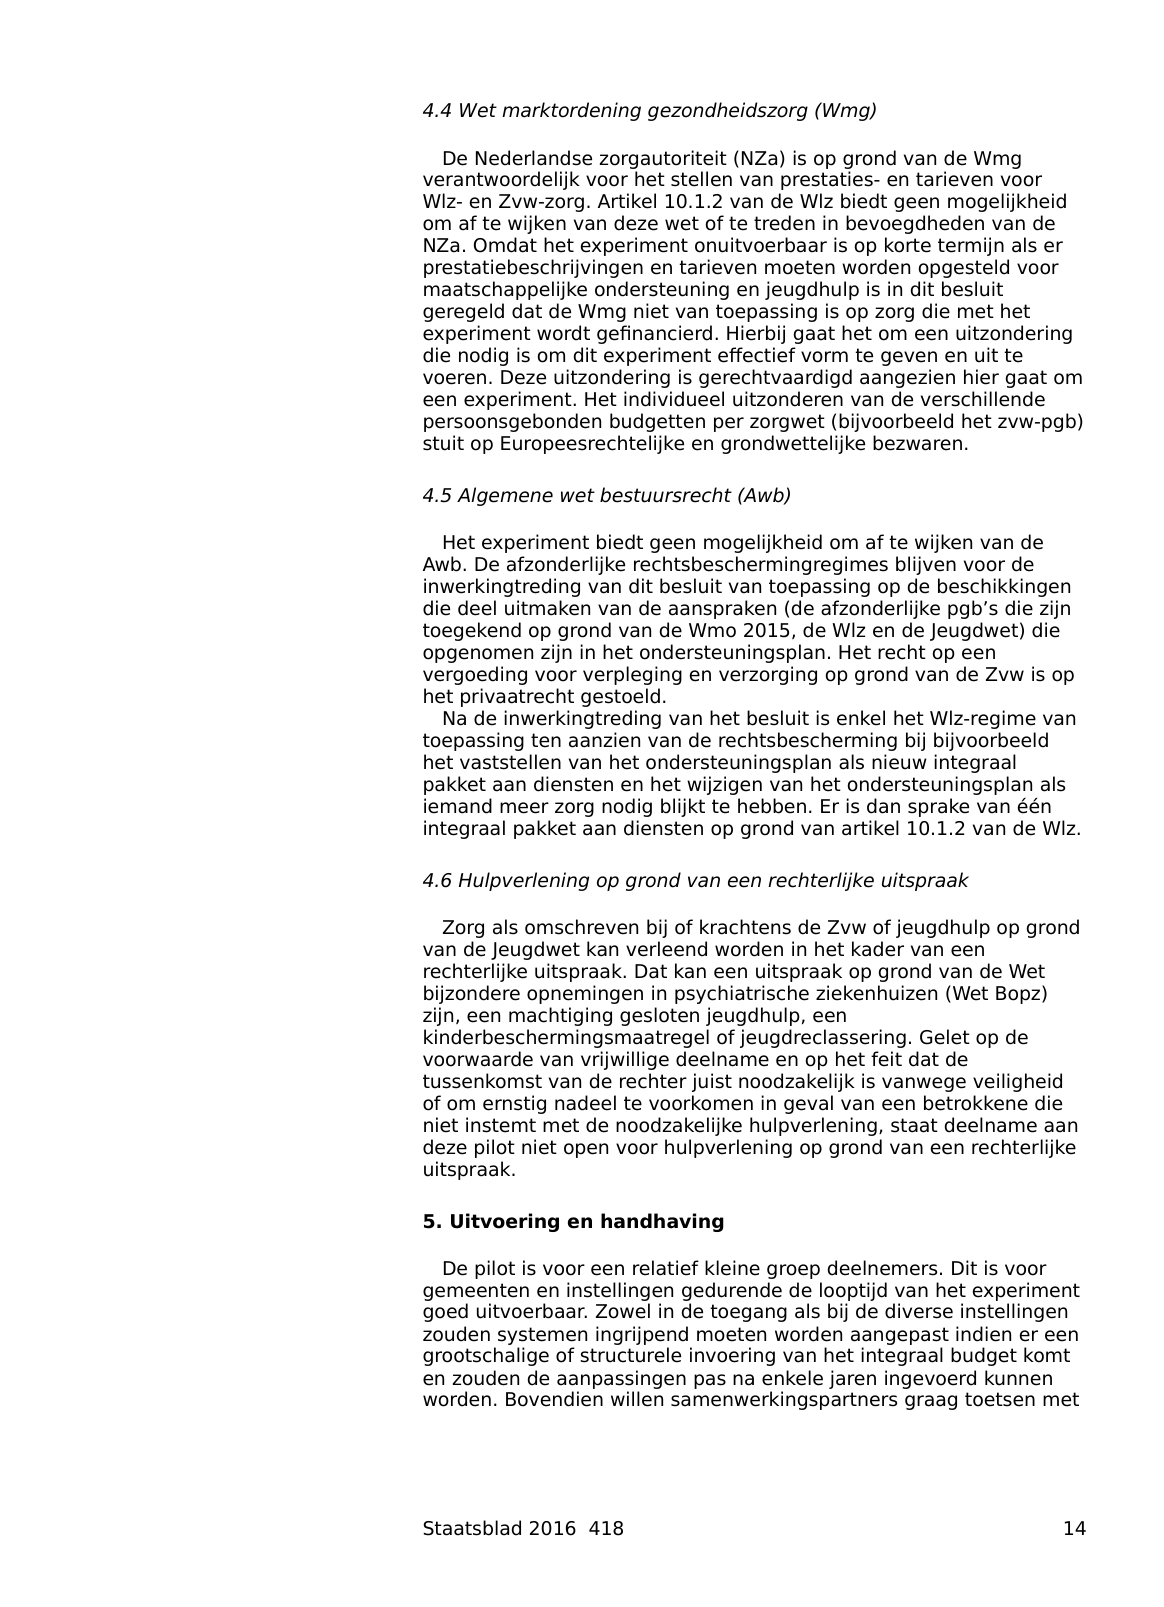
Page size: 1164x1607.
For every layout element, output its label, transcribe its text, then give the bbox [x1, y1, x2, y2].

subtitle 4.5 Algemene wet bestuursrecht (Awb) [422, 485, 1087, 507]
text Na de inwerkingtreding van het besluit is enkel het Wlz-regime van toepassing ten aanzien van de rechtsbescherming bij bijvoorbeeld het vaststellen van het ondersteuningsplan als nieuw integraal pakket aan diensten en het wijzigen van het ondersteuningsplan als iemand meer zorg nodig blijkt te hebben. Er is dan sprake van één integraal pakket aan diensten op grond van artikel 10.1.2 van de Wlz. [422, 708, 1087, 840]
subtitle 5. Uitvoering en handhaving [422, 1211, 1087, 1232]
subtitle 4.4 Wet marktordening gezondheidszorg (Wmg) [422, 100, 1087, 122]
text De pilot is voor een relatief kleine groep deelnemers. Dit is voor gemeenten en instellingen gedurende de looptijd van het experiment goed uitvoerbaar. Zowel in de toegang als bij de diverse instellingen zouden systemen ingrijpend moeten worden aangepast indien er een grootschalige of structurele invoering van het integraal budget komt en zouden de aanpassingen pas na enkele jaren ingevoerd kunnen worden. Bovendien willen samenwerkingspartners graag toetsen met [422, 1257, 1087, 1411]
subtitle 4.6 Hulpverlening op grond van een rechterlijke uitspraak [422, 870, 1087, 892]
text De Nederlandse zorgautoriteit (NZa) is op grond van de Wmg verantwoordelijk voor het stellen van prestaties- en tarieven voor Wlz- en Zvw-zorg. Artikel 10.1.2 van de Wlz biedt geen mogelijkheid om af te wijken van deze wet of te treden in bevoegdheden van de NZa. Omdat het experiment onuitvoerbaar is op korte termijn als er prestatiebeschrijvingen en tarieven moeten worden opgesteld voor maatschappelijke ondersteuning en jeugdhulp is in dit besluit geregeld dat de Wmg niet van toepassing is op zorg die met het experiment wordt gefinancierd. Hierbij gaat het om een uitzondering die nodig is om dit experiment effectief vorm te geven en uit te voeren. Deze uitzondering is gerechtvaardigd aangezien hier gaat om een experiment. Het individueel uitzonderen van de verschillende persoonsgebonden budgetten per zorgwet (bijvoorbeeld het zvw-pgb) stuit op Europeesrechtelijke en grondwettelijke bezwaren. [422, 147, 1087, 455]
text Het experiment biedt geen mogelijkheid om af te wijken van de Awb. De afzonderlijke rechtsbeschermingregimes blijven voor de inwerkingtreding van dit besluit van toepassing op de beschikkingen die deel uitmaken van de aanspraken (de afzonderlijke pgb’s die zijn toegekend op grond van de Wmo 2015, de Wlz en de Jeugdwet) die opgenomen zijn in het ondersteuningsplan. Het recht op een vergoeding voor verpleging en verzorging op grond van de Zvw is op het privaatrecht gestoeld. [422, 532, 1087, 708]
text Zorg als omschreven bij of krachtens de Zvw of jeugdhulp op grond van de Jeugdwet kan verleend worden in het kader van een rechterlijke uitspraak. Dat kan een uitspraak op grond van de Wet bijzondere opnemingen in psychiatrische ziekenhuizen (Wet Bopz) zijn, een machtiging gesloten jeugdhulp, een kinderbeschermingsmaatregel of jeugdreclassering. Gelet op de voorwaarde van vrijwillige deelname en op het feit dat de tussenkomst van de rechter juist noodzakelijk is vanwege veiligheid of om ernstig nadeel te voorkomen in geval van een betrokkene die niet instemt met de noodzakelijke hulpverlening, staat deelname aan deze pilot niet open voor hulpverlening op grond van een rechterlijke uitspraak. [422, 917, 1087, 1181]
